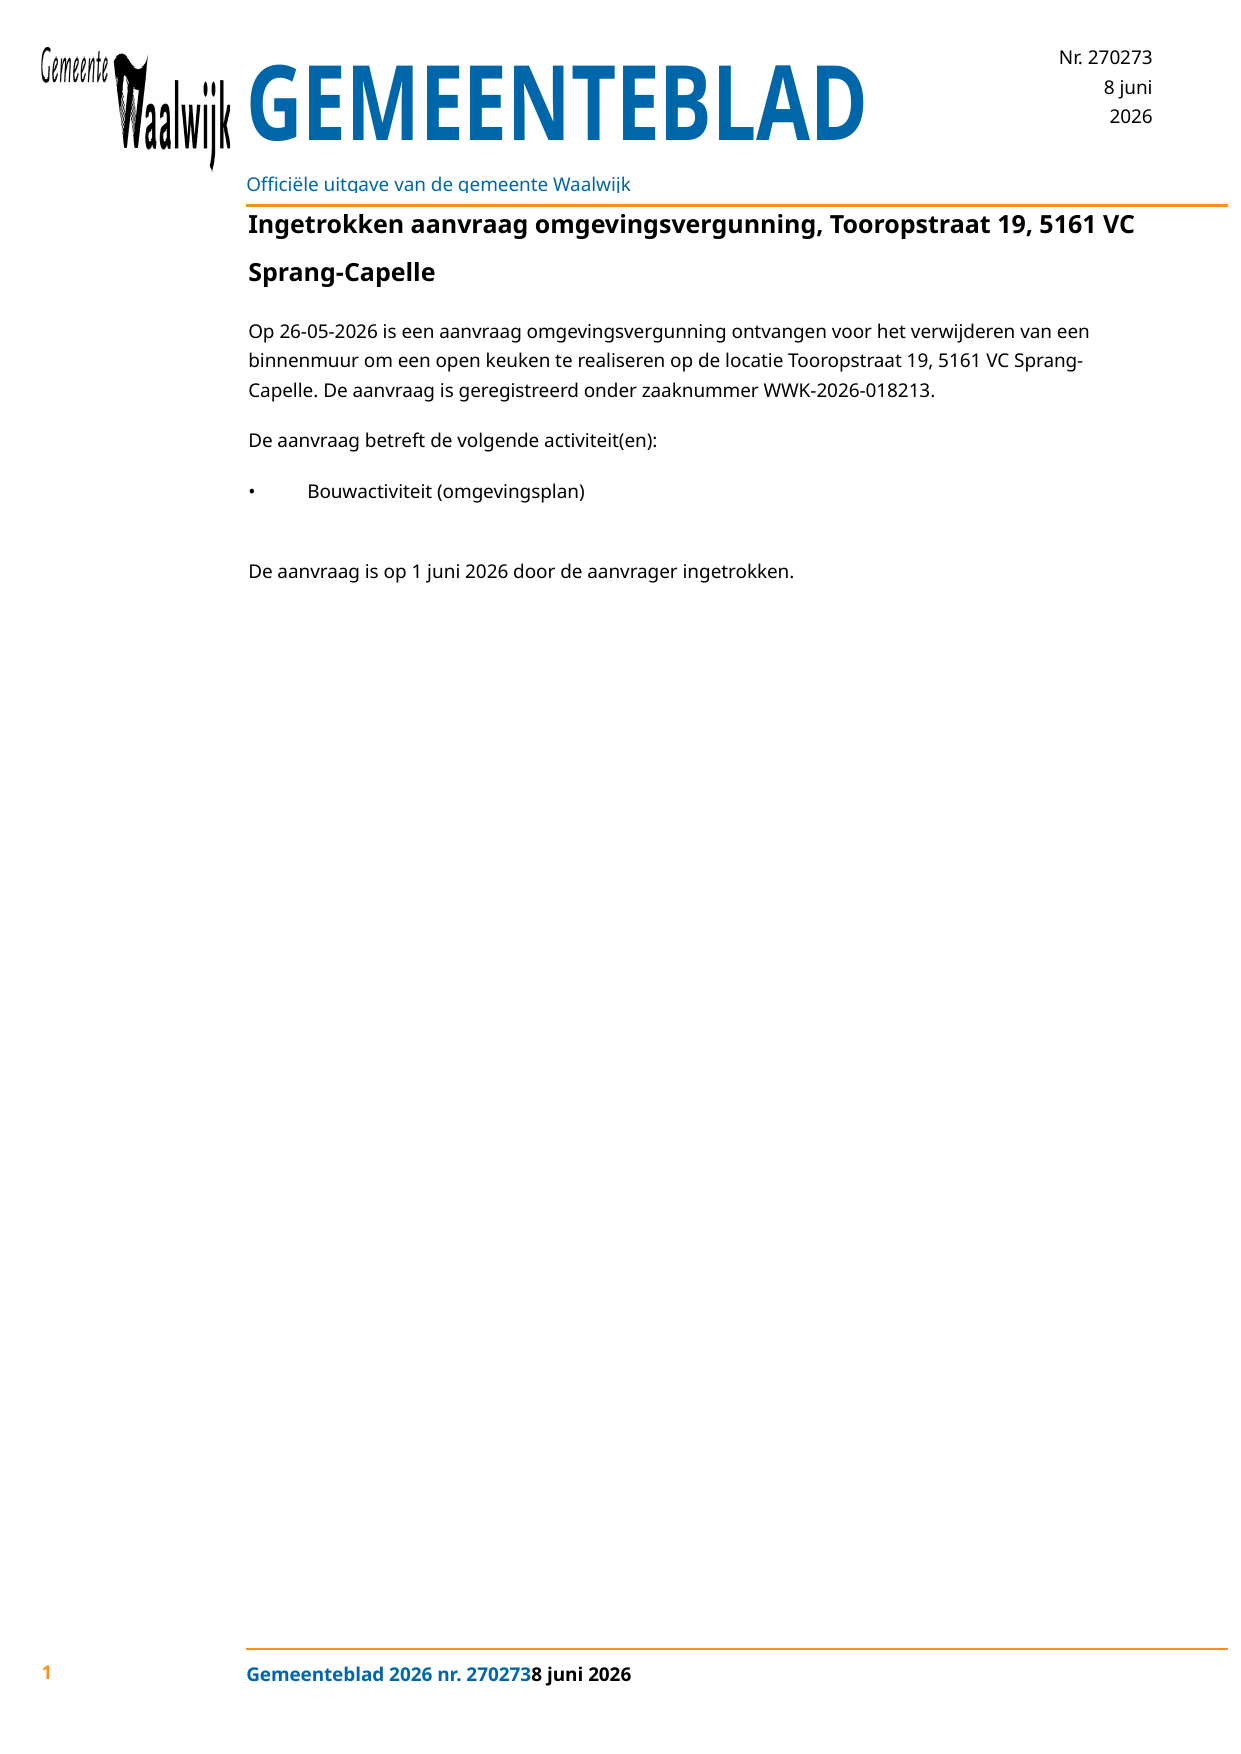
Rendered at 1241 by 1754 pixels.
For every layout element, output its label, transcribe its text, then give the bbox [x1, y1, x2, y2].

text Op 26-05-2026 is een aanvraag omgevingsvergunning ontvangen voor het verwijderen van een binnenmuur om een open keuken te realiseren op de locatie Tooropstraat 19, 5161 VC Sprang-Capelle. De aanvraag is geregistreerd onder zaaknummer WWK-2026-018213. [248, 318, 1152, 403]
list Bouwactiviteit (omgevingsplan) [248, 478, 1152, 504]
text Ingetrokken aanvraag omgevingsvergunning, Tooropstraat 19, 5161 VC Sprang-Capelle [248, 207, 1152, 288]
picture [41, 47, 231, 172]
text De aanvraag is op 1 juni 2026 door de aanvrager ingetrokken. [248, 558, 1152, 584]
text De aanvraag betreft de volgende activiteit(en): [248, 427, 1152, 453]
